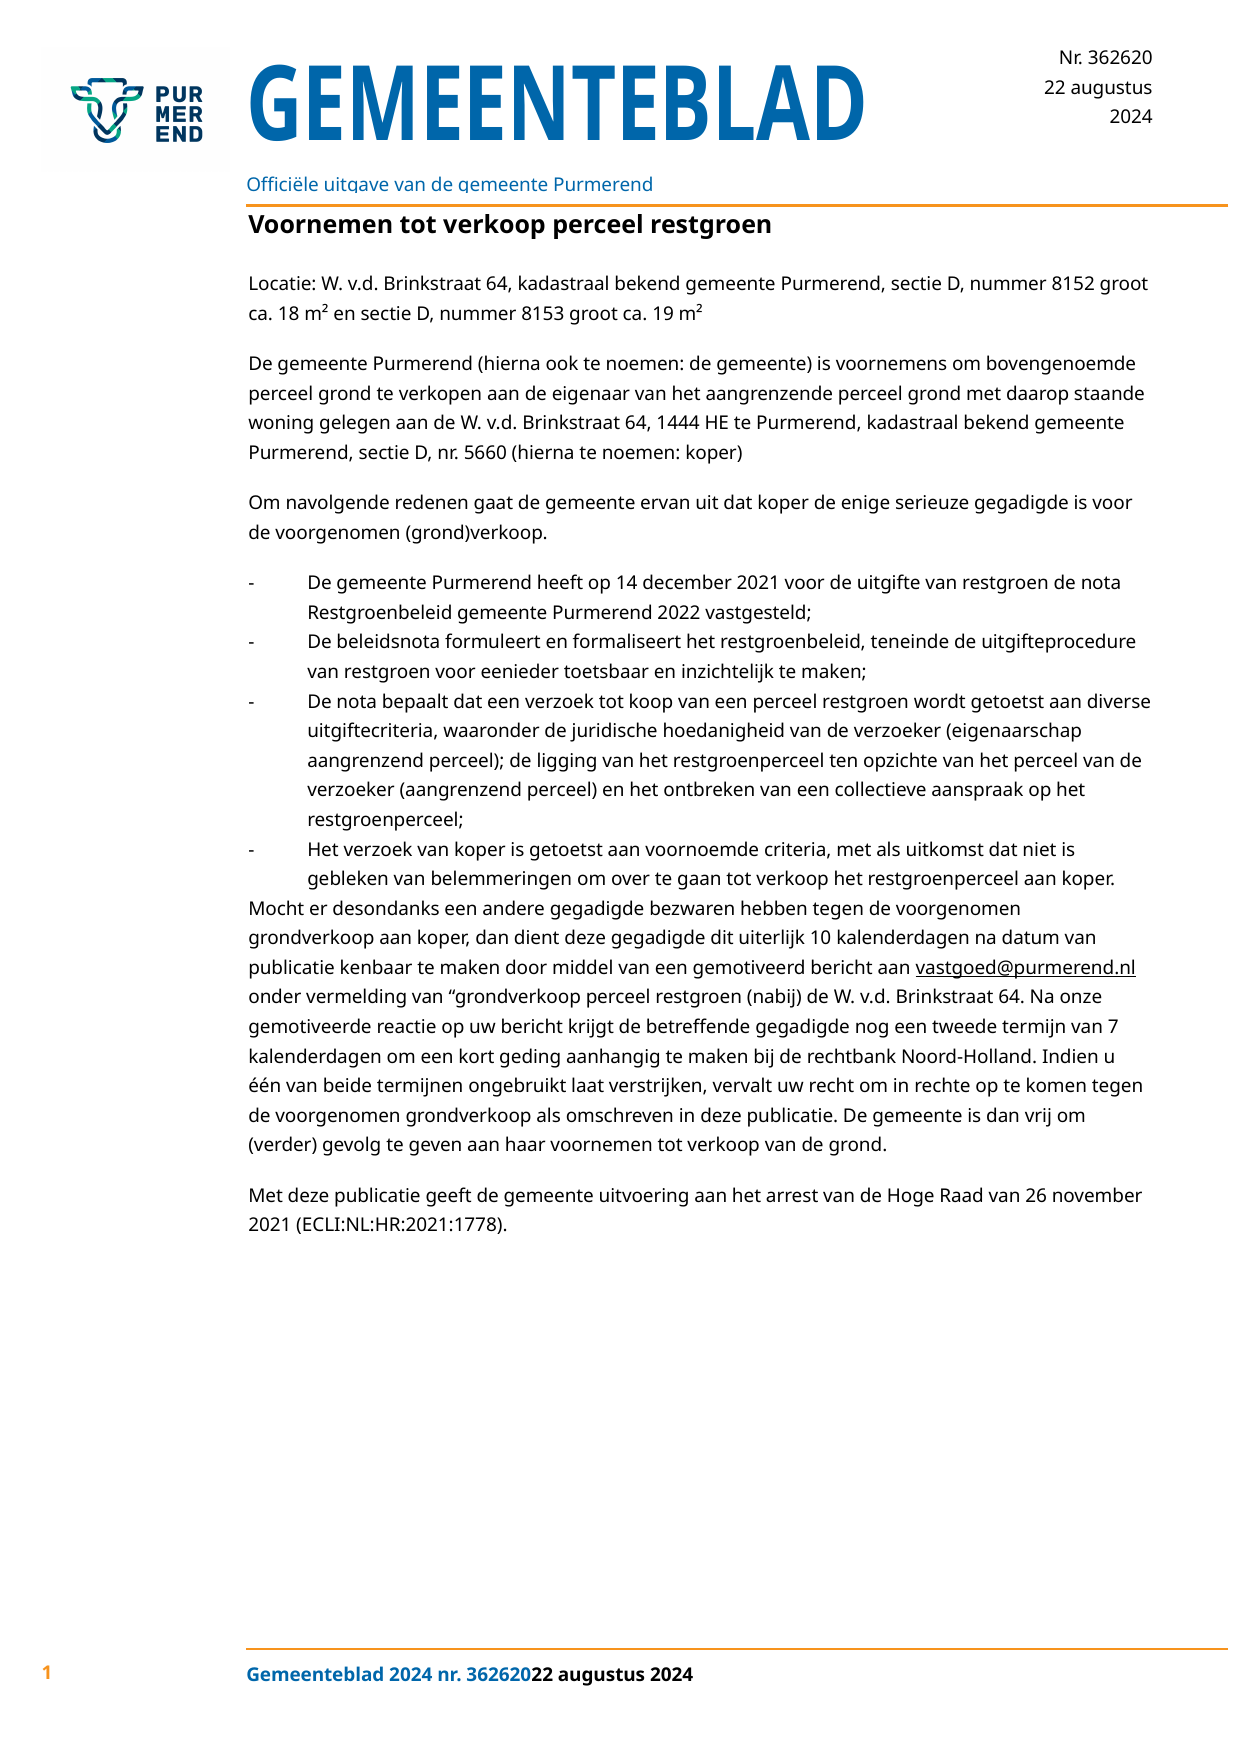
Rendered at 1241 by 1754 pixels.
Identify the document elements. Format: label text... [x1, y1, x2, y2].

text De gemeente Purmerend (hierna ook te noemen: de gemeente) is voornemens om bovengenoemde perceel grond te verkopen aan de eigenaar van het aangrenzende perceel grond met daarop staande woning gelegen aan de W. v.d. Brinkstraat 64, 1444 HE te Purmerend, kadastraal bekend gemeente Purmerend, sectie D, nr. 5660 (hierna te noemen: koper) [248, 350, 1152, 465]
text Voornemen tot verkoop perceel restgroen [248, 207, 1152, 241]
text Mocht er desondanks een andere gegadigde bezwaren hebben tegen de voorgenomen grondverkoop aan koper, dan dient deze gegadigde dit uiterlijk 10 kalenderdagen na datum van publicatie kenbaar te maken door middel van een gemotiveerd bericht aan vastgoed@purmerend.nl onder vermelding van “grondverkoop perceel restgroen (nabij) de W. v.d. Brinkstraat 64. Na onze gemotiveerde reactie op uw bericht krijgt de betreffende gegadigde nog een tweede termijn van 7 kalenderdagen om een kort geding aanhangig te maken bij de rechtbank Noord-Holland. Indien u één van beide termijnen ongebruikt laat verstrijken, vervalt uw recht om in rechte op te komen tegen de voorgenomen grondverkoop als omschreven in deze publicatie. De gemeente is dan vrij om (verder) gevolg te geven aan haar voornemen tot verkoop van de grond. [248, 895, 1152, 1157]
text Met deze publicatie geeft de gemeente uitvoering aan het arrest van de Hoge Raad van 26 november 2021 (ECLI:NL:HR:2021:1778). [248, 1182, 1152, 1237]
text Om navolgende redenen gaat de gemeente ervan uit dat koper de enige serieuze gegadigde is voor de voorgenomen (grond)verkoop. [248, 489, 1152, 545]
picture [41, 47, 231, 172]
text Locatie: W. v.d. Brinkstraat 64, kadastraal bekend gemeente Purmerend, sectie D, nummer 8152 groot ca. 18 m² en sectie D, nummer 8153 groot ca. 19 m² [248, 270, 1152, 326]
list De nota bepaalt dat een verzoek tot koop van een perceel restgroen wordt getoetst aan diverse uitgiftecriteria, waaronder de juridische hoedanigheid van de verzoeker (eigenaarschap aangrenzend perceel); de ligging van het restgroenperceel ten opzichte van het perceel van de verzoeker (aangrenzend perceel) en het ontbreken van een collectieve aanspraak op het restgroenperceel; [248, 688, 1152, 832]
list De gemeente Purmerend heeft op 14 december 2021 voor de uitgifte van restgroen de nota Restgroenbeleid gemeente Purmerend 2022 vastgesteld; [248, 569, 1152, 625]
list Het verzoek van koper is getoetst aan voornoemde criteria, met als uitkomst dat niet is gebleken van belemmeringen om over te gaan tot verkoop het restgroenperceel aan koper. [248, 836, 1152, 891]
list De beleidsnota formuleert en formaliseert het restgroenbeleid, teneinde de uitgifteprocedure van restgroen voor eenieder toetsbaar en inzichtelijk te maken; [248, 629, 1152, 684]
